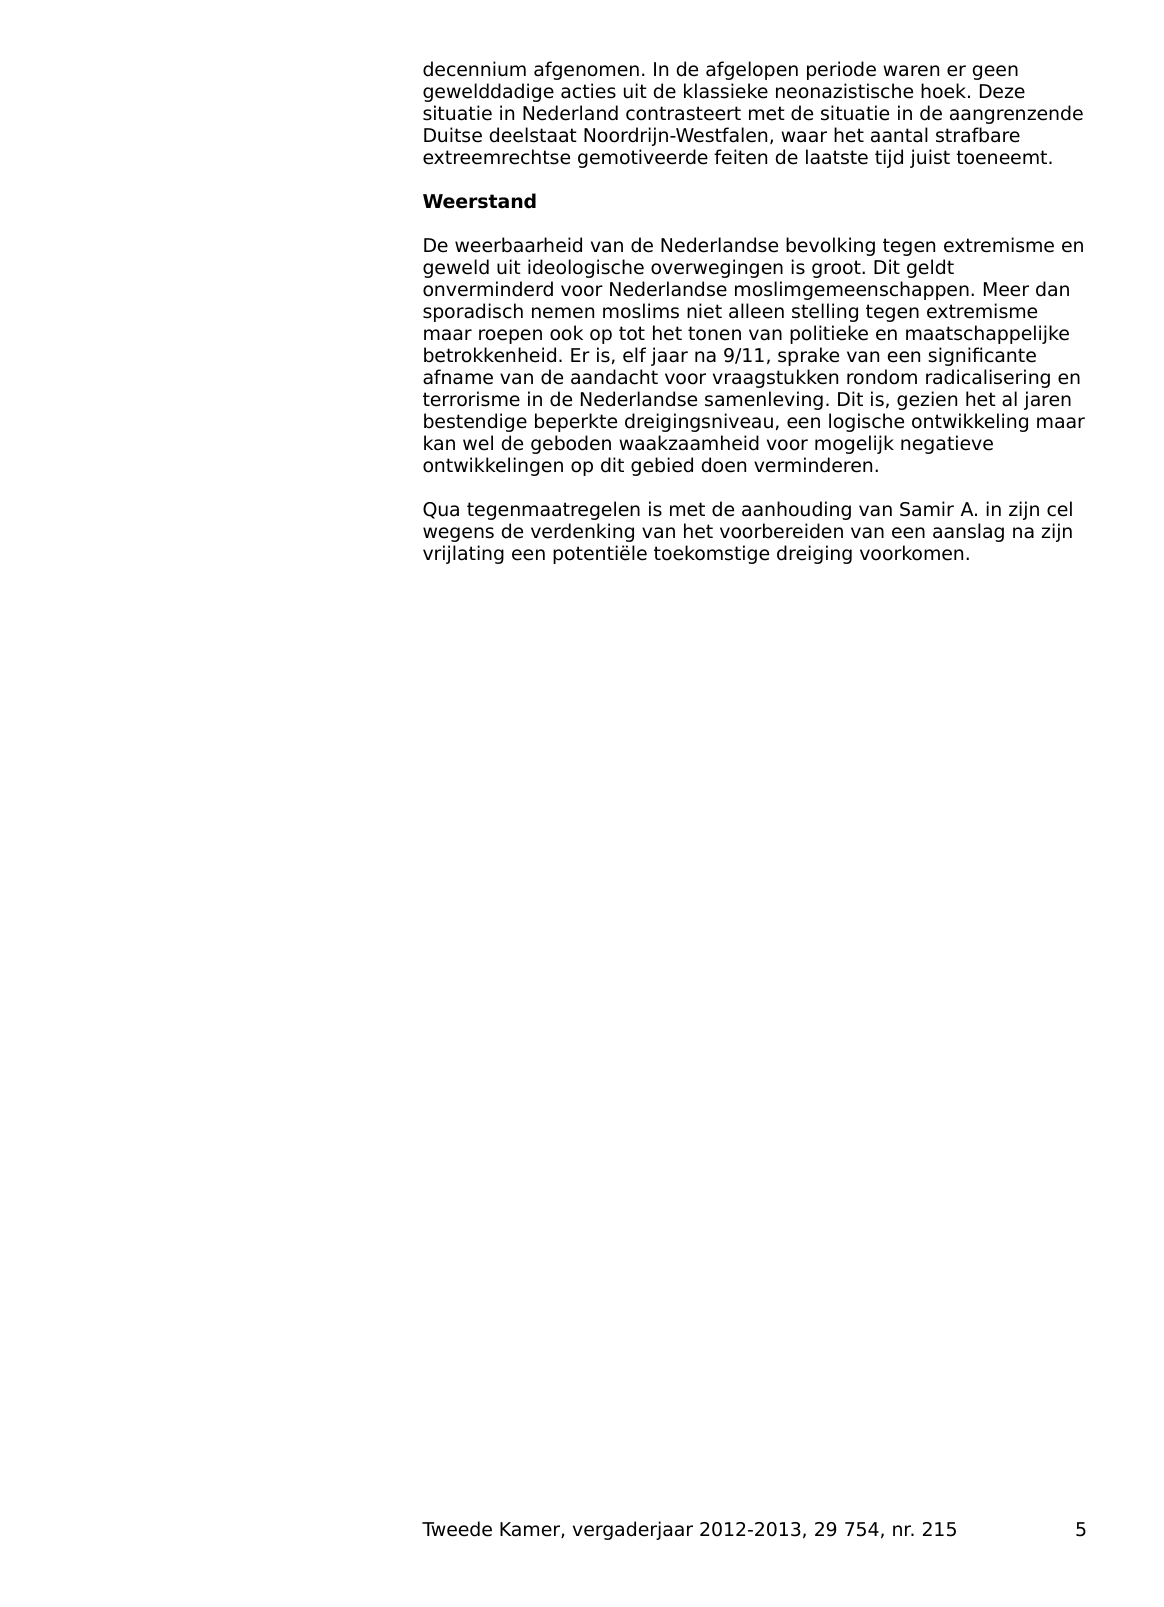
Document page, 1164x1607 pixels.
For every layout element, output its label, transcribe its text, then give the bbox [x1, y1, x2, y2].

subtitle Weerstand [422, 191, 1087, 213]
text decennium afgenomen. In de afgelopen periode waren er geen gewelddadige acties uit de klassieke neonazistische hoek. Deze situatie in Nederland contrasteert met de situatie in de aangrenzende Duitse deelstaat Noordrijn-Westfalen, waar het aantal strafbare extreemrechtse gemotiveerde feiten de laatste tijd juist toeneemt. [422, 59, 1087, 169]
text Qua tegenmaatregelen is met de aanhouding van Samir A. in zijn cel wegens de verdenking van het voorbereiden van een aanslag na zijn vrijlating een potentiële toekomstige dreiging voorkomen. [422, 499, 1087, 565]
text De weerbaarheid van de Nederlandse bevolking tegen extremisme en geweld uit ideologische overwegingen is groot. Dit geldt onverminderd voor Nederlandse moslimgemeenschappen. Meer dan sporadisch nemen moslims niet alleen stelling tegen extremisme maar roepen ook op tot het tonen van politieke en maatschappelijke betrokkenheid. Er is, elf jaar na 9/11, sprake van een significante afname van de aandacht voor vraagstukken rondom radicalisering en terrorisme in de Nederlandse samenleving. Dit is, gezien het al jaren bestendige beperkte dreigingsniveau, een logische ontwikkeling maar kan wel de geboden waakzaamheid voor mogelijk negatieve ontwikkelingen op dit gebied doen verminderen. [422, 235, 1087, 477]
